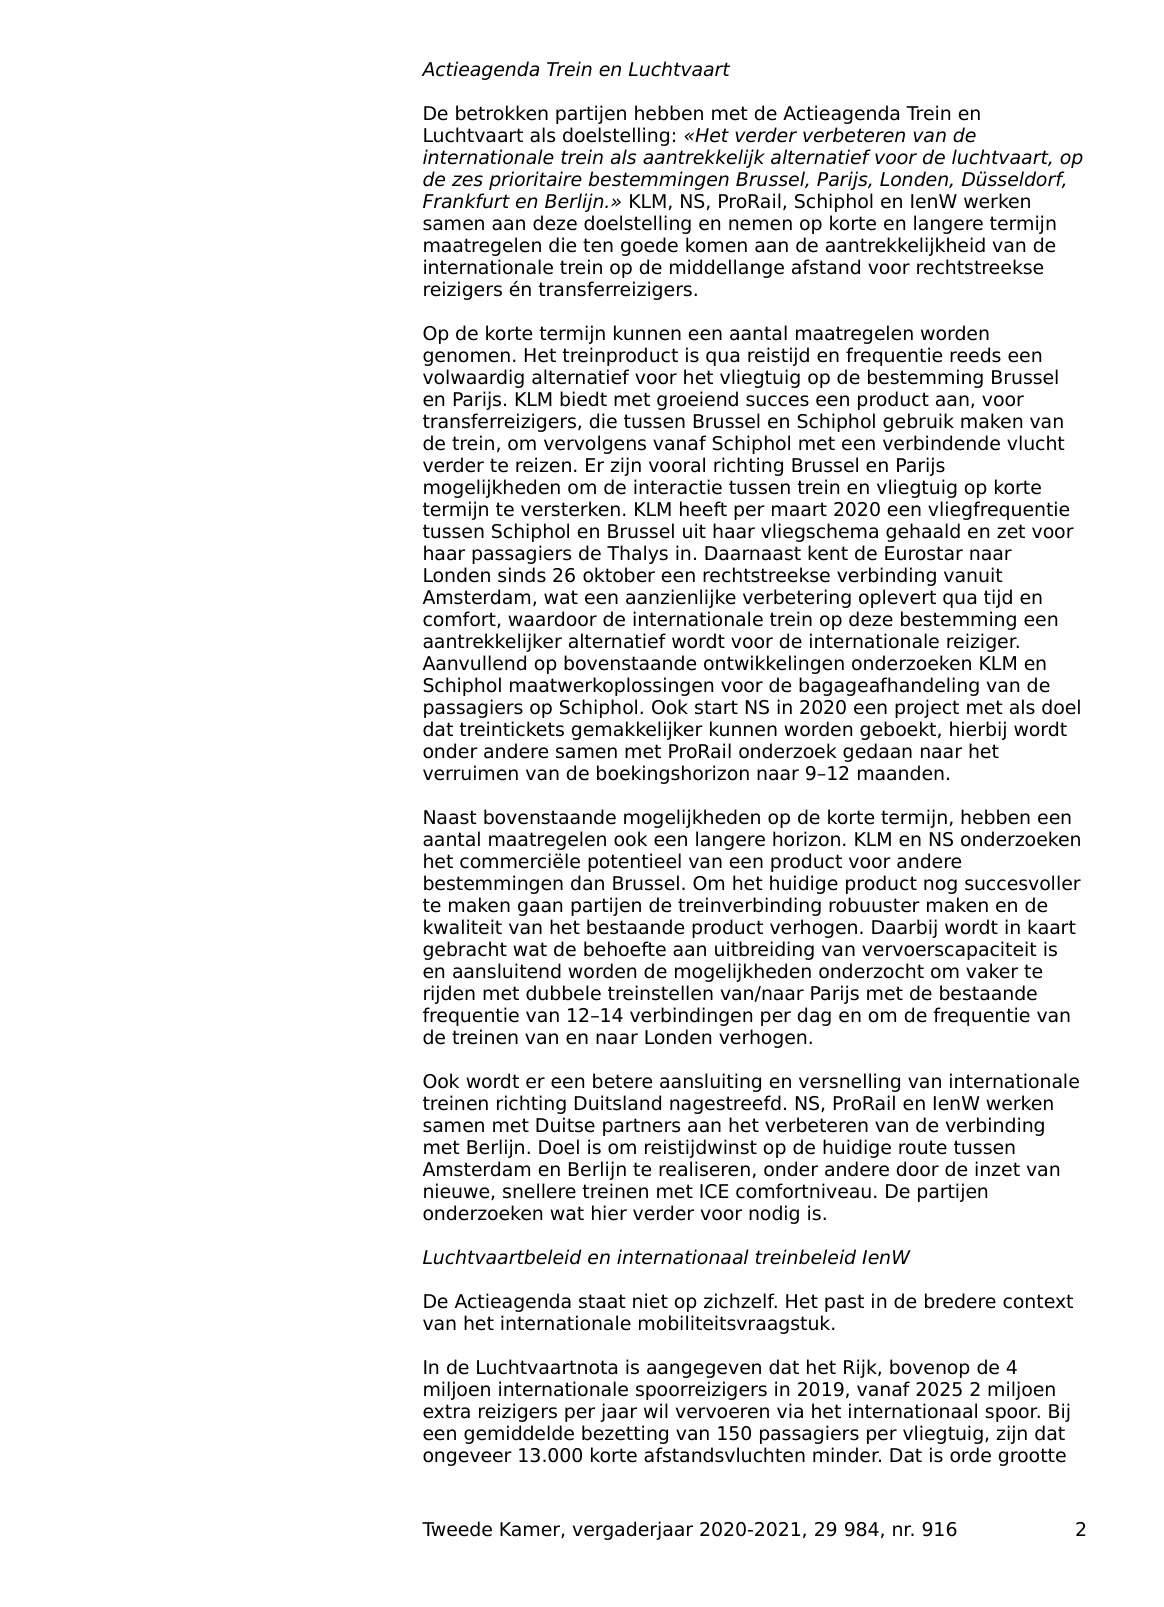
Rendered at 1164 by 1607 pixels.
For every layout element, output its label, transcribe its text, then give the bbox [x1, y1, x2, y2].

subtitle Luchtvaartbeleid en internationaal treinbeleid IenW [422, 1247, 1087, 1269]
text Ook wordt er een betere aansluiting en versnelling van internationale treinen richting Duitsland nagestreefd. NS, ProRail en IenW werken samen met Duitse partners aan het verbeteren van de verbinding met Berlijn. Doel is om reistijdwinst op de huidige route tussen Amsterdam en Berlijn te realiseren, onder andere door de inzet van nieuwe, snellere treinen met ICE comfortniveau. De partijen onderzoeken wat hier verder voor nodig is. [422, 1071, 1087, 1225]
text In de Luchtvaartnota is aangegeven dat het Rijk, bovenop de 4 miljoen internationale spoorreizigers in 2019, vanaf 2025 2 miljoen extra reizigers per jaar wil vervoeren via het internationaal spoor. Bij een gemiddelde bezetting van 150 passagiers per vliegtuig, zijn dat ongeveer 13.000 korte afstandsvluchten minder. Dat is orde grootte [422, 1357, 1087, 1467]
text De betrokken partijen hebben met de Actieagenda Trein en Luchtvaart als doelstelling: «Het verder verbeteren van de internationale trein als aantrekkelijk alternatief voor de luchtvaart, op de zes prioritaire bestemmingen Brussel, Parijs, Londen, Düsseldorf, Frankfurt en Berlijn.» KLM, NS, ProRail, Schiphol en IenW werken samen aan deze doelstelling en nemen op korte en langere termijn maatregelen die ten goede komen aan de aantrekkelijkheid van de internationale trein op de middellange afstand voor rechtstreekse reizigers én transferreizigers. [422, 103, 1087, 301]
subtitle Actieagenda Trein en Luchtvaart [422, 59, 1087, 81]
text De Actieagenda staat niet op zichzelf. Het past in de bredere context van het internationale mobiliteitsvraagstuk. [422, 1291, 1087, 1335]
text Naast bovenstaande mogelijkheden op de korte termijn, hebben een aantal maatregelen ook een langere horizon. KLM en NS onderzoeken het commerciële potentieel van een product voor andere bestemmingen dan Brussel. Om het huidige product nog succesvoller te maken gaan partijen de treinverbinding robuuster maken en de kwaliteit van het bestaande product verhogen. Daarbij wordt in kaart gebracht wat de behoefte aan uitbreiding van vervoerscapaciteit is en aansluitend worden de mogelijkheden onderzocht om vaker te rijden met dubbele treinstellen van/naar Parijs met de bestaande frequentie van 12–14 verbindingen per dag en om de frequentie van de treinen van en naar Londen verhogen. [422, 807, 1087, 1049]
text Op de korte termijn kunnen een aantal maatregelen worden genomen. Het treinproduct is qua reistijd en frequentie reeds een volwaardig alternatief voor het vliegtuig op de bestemming Brussel en Parijs. KLM biedt met groeiend succes een product aan, voor transferreizigers, die tussen Brussel en Schiphol gebruik maken van de trein, om vervolgens vanaf Schiphol met een verbindende vlucht verder te reizen. Er zijn vooral richting Brussel en Parijs mogelijkheden om de interactie tussen trein en vliegtuig op korte termijn te versterken. KLM heeft per maart 2020 een vliegfrequentie tussen Schiphol en Brussel uit haar vliegschema gehaald en zet voor haar passagiers de Thalys in. Daarnaast kent de Eurostar naar Londen sinds 26 oktober een rechtstreekse verbinding vanuit Amsterdam, wat een aanzienlijke verbetering oplevert qua tijd en comfort, waardoor de internationale trein op deze bestemming een aantrekkelijker alternatief wordt voor de internationale reiziger. Aanvullend op bovenstaande ontwikkelingen onderzoeken KLM en Schiphol maatwerkoplossingen voor de bagageafhandeling van de passagiers op Schiphol. Ook start NS in 2020 een project met als doel dat treintickets gemakkelijker kunnen worden geboekt, hierbij wordt onder andere samen met ProRail onderzoek gedaan naar het verruimen van de boekingshorizon naar 9–12 maanden. [422, 323, 1087, 785]
